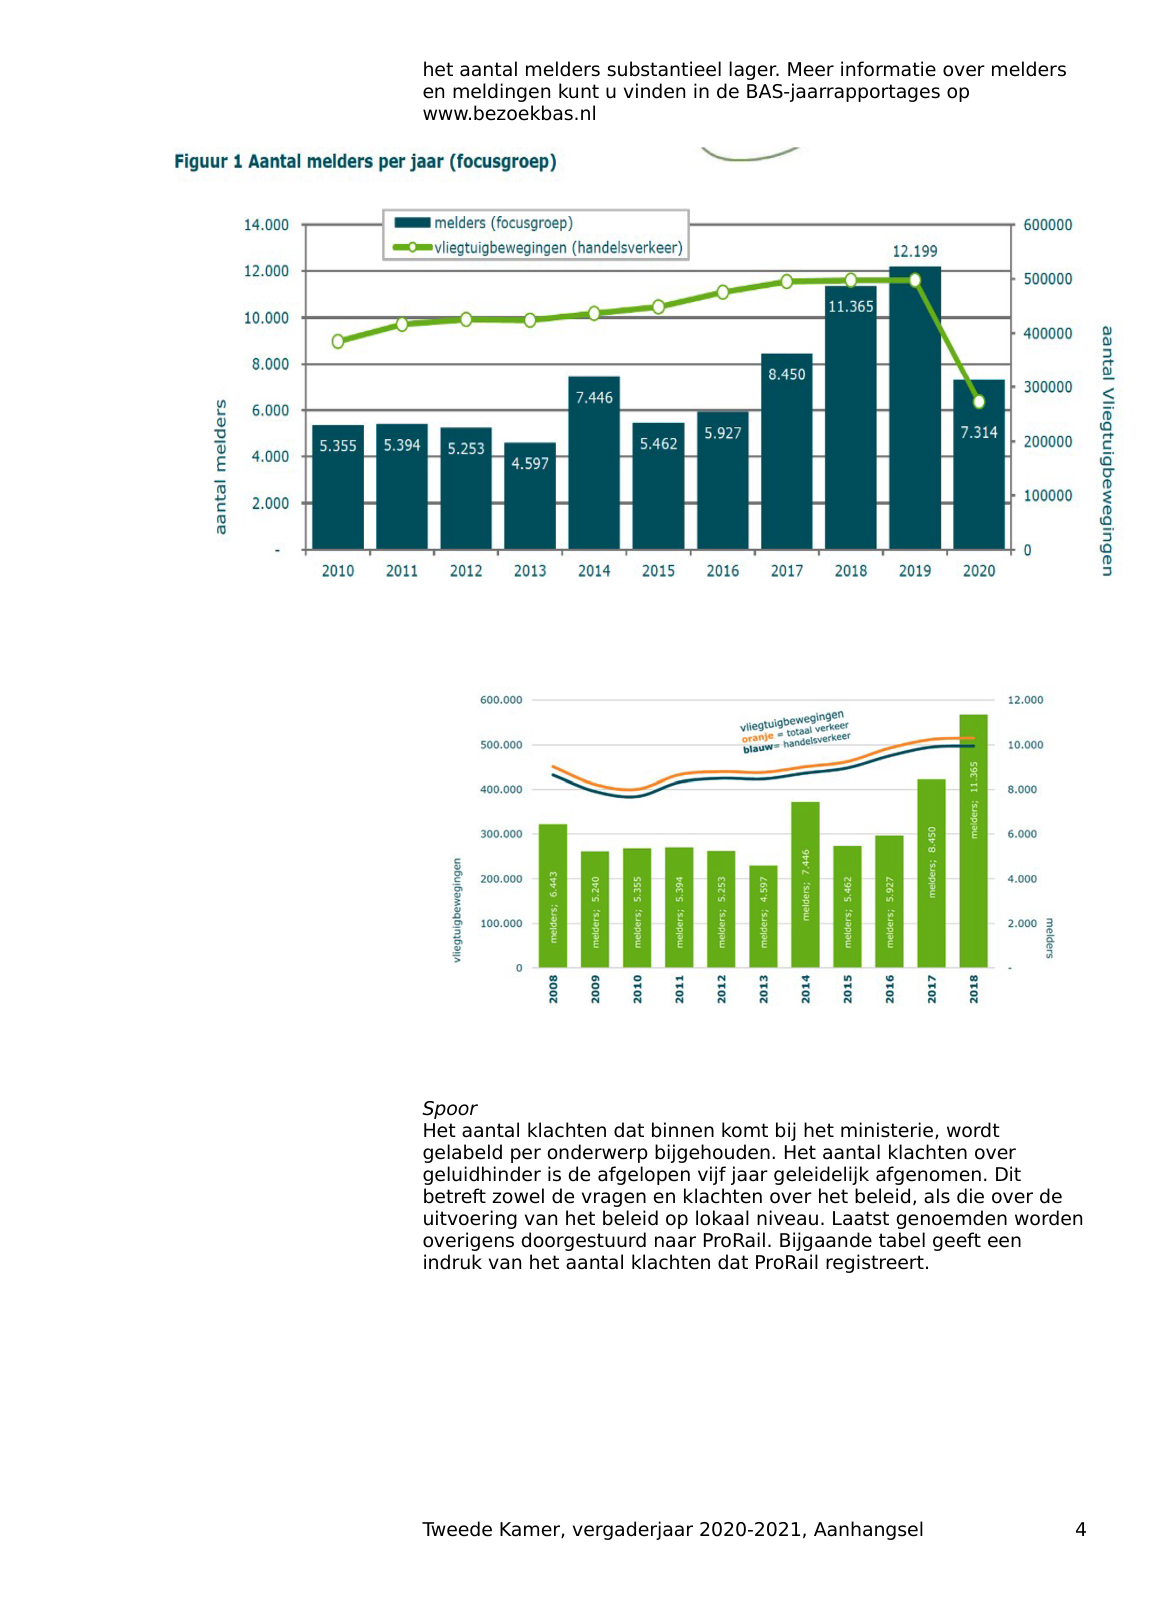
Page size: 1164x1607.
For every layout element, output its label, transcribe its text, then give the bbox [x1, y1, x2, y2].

text Het aantal klachten dat binnen komt bij het ministerie, wordt gelabeld per onderwerp bijgehouden. Het aantal klachten over geluidhinder is de afgelopen vijf jaar geleidelijk afgenomen. Dit betreft zowel de vragen en klachten over het beleid, als die over de uitvoering van het beleid op lokaal niveau. Laatst genoemden worden overigens doorgestuurd naar ProRail. Bijgaande tabel geeft een indruk van het aantal klachten dat ProRail registreert. [422, 1120, 1087, 1273]
picture [422, 646, 1072, 1054]
text het aantal melders substantieel lager. Meer informatie over melders en meldingen kunt u vinden in de BAS-jaarrapportages op www.bezoekbas.nl [422, 59, 1087, 125]
picture [159, 147, 1164, 602]
text Spoor [422, 1098, 1087, 1120]
